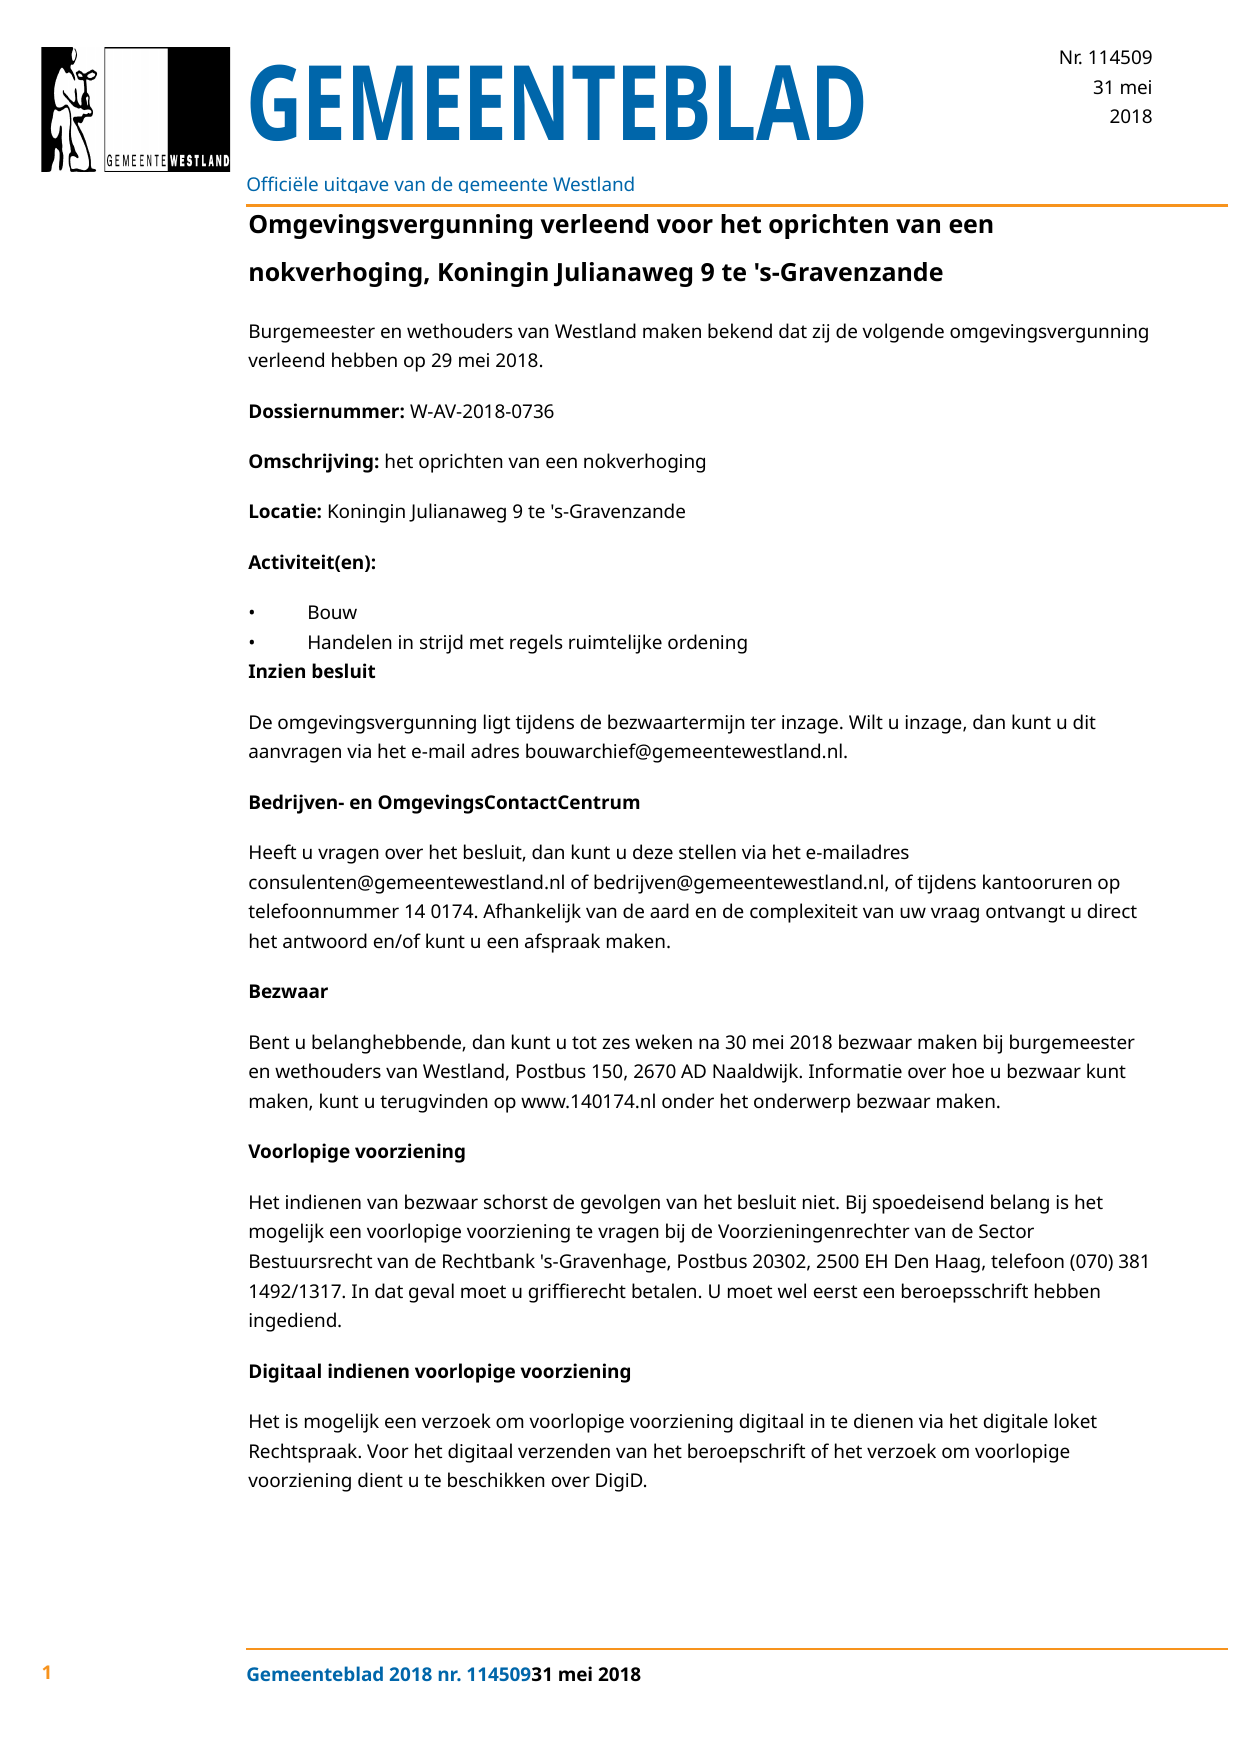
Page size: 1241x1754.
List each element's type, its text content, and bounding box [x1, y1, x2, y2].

text Dossiernummer: W-AV-2018-0736 [248, 398, 1152, 424]
text Het is mogelijk een verzoek om voorlopige voorziening digitaal in te dienen via het digitale loket Rechtspraak. Voor het digitaal verzenden van het beroepschrift of het verzoek om voorlopige voorziening dient u te beschikken over DigiD. [248, 1408, 1152, 1493]
text Bent u belanghebbende, dan kunt u tot zes weken na 30 mei 2018 bezwaar maken bij burgemeester en wethouders van Westland, Postbus 150, 2670 AD Naaldwijk. Informatie over hoe u bezwaar kunt maken, kunt u terugvinden op www.140174.nl onder het onderwerp bezwaar maken. [248, 1029, 1152, 1114]
text Heeft u vragen over het besluit, dan kunt u deze stellen via het e-mailadres consulenten@gemeentewestland.nl of bedrijven@gemeentewestland.nl, of tijdens kantooruren op telefoonnummer 14 0174. Afhankelijk van de aard en de complexiteit van uw vraag ontvangt u direct het antwoord en/of kunt u een afspraak maken. [248, 839, 1152, 954]
text Het indienen van bezwaar schorst de gevolgen van het besluit niet. Bij spoedeisend belang is het mogelijk een voorlopige voorziening te vragen bij de Voorzieningenrechter van de Sector Bestuursrecht van de Rechtbank 's-Gravenhage, Postbus 20302, 2500 EH Den Haag, telefoon (070) 381 1492/1317. In dat geval moet u griffierecht betalen. U moet wel eerst een beroepsschrift hebben ingediend. [248, 1189, 1152, 1333]
text Inzien besluit [248, 659, 1152, 684]
text Digitaal indienen voorlopige voorziening [248, 1358, 1152, 1384]
list Bouw [248, 599, 1152, 625]
text Activiteit(en): [248, 549, 1152, 575]
text Burgemeester en wethouders van Westland maken bekend dat zij de volgende omgevingsvergunning verleend hebben op 29 mei 2018. [248, 318, 1152, 373]
text Locatie: Koningin Julianaweg 9 te 's-Gravenzande [248, 499, 1152, 524]
text De omgevingsvergunning ligt tijdens de bezwaartermijn ter inzage. Wilt u inzage, dan kunt u dit aanvragen via het e-mail adres bouwarchief@gemeentewestland.nl. [248, 709, 1152, 764]
text Voorlopige voorziening [248, 1139, 1152, 1164]
text Omgevingsvergunning verleend voor het oprichten van een nokverhoging, Koningin Julianaweg 9 te 's-Gravenzande [248, 207, 1152, 288]
text Bezwaar [248, 979, 1152, 1004]
list Handelen in strijd met regels ruimtelijke ordening [248, 629, 1152, 655]
text Bedrijven- en OmgevingsContactCentrum [248, 789, 1152, 815]
text Omschrijving: het oprichten van een nokverhoging [248, 448, 1152, 474]
picture [41, 47, 231, 172]
